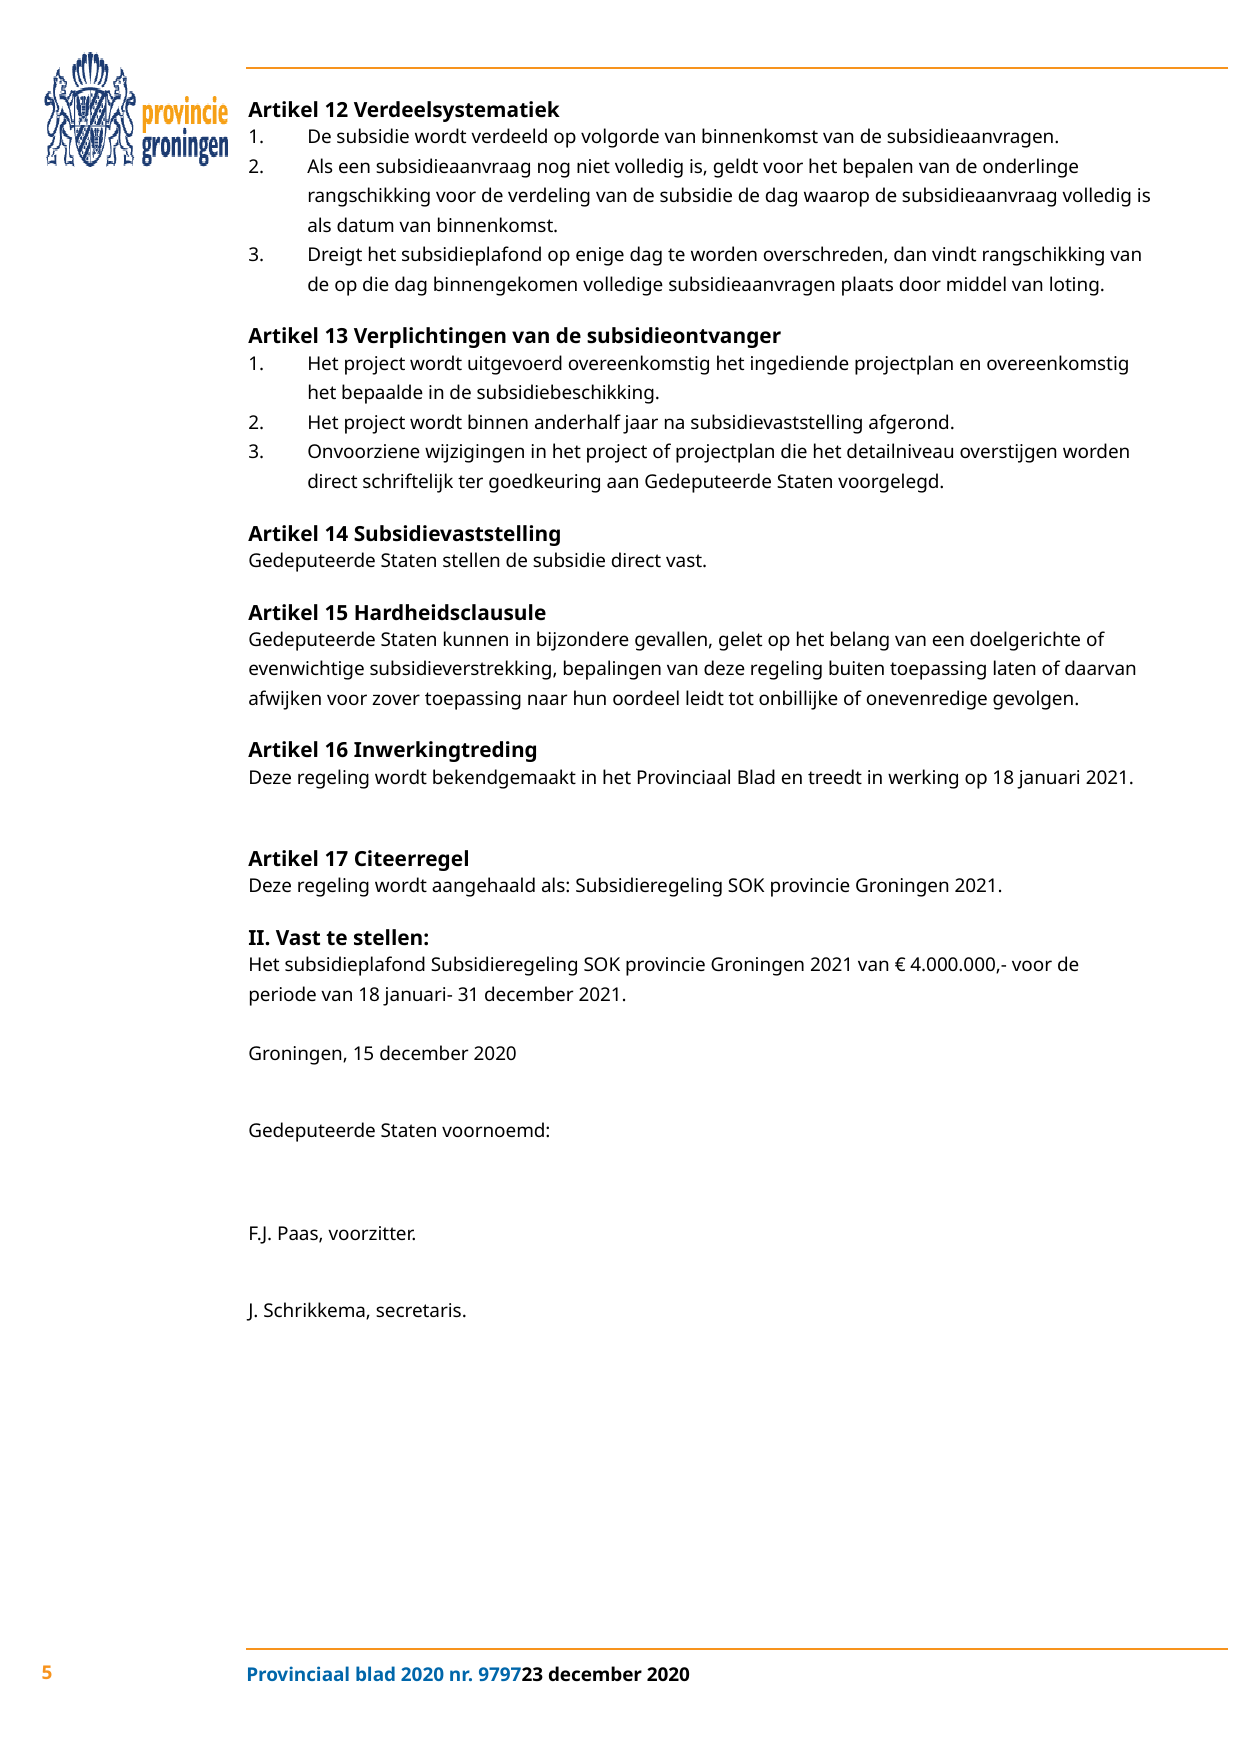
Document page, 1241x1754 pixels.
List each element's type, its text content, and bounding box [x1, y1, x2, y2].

list Onvoorziene wijzigingen in het project of projectplan die het detailniveau overstijgen worden direct schriftelijk ter goedkeuring aan Gedeputeerde Staten voorgelegd. [248, 439, 1152, 494]
text Gedeputeerde Staten voornoemd: [248, 1117, 1152, 1143]
text Artikel 13 Verplichtingen van de subsidieontvanger [248, 322, 1152, 350]
list De subsidie wordt verdeeld op volgorde van binnenkomst van de subsidieaanvragen. [248, 123, 1152, 149]
text Artikel 16 Inwerkingtreding [248, 736, 1152, 764]
text Het subsidieplafond Subsidieregeling SOK provincie Groningen 2021 van € 4.000.000,- voor de periode van 18 januari- 31 december 2021. [248, 951, 1152, 1007]
text Artikel 14 Subsidievaststelling [248, 519, 1152, 547]
text Deze regeling wordt aangehaald als: Subsidieregeling SOK provincie Groningen 2021. [248, 872, 1152, 898]
text II. Vast te stellen: [248, 923, 1152, 951]
list Dreigt het subsidieplafond op enige dag te worden overschreden, dan vindt rangschikking van de op die dag binnengekomen volledige subsidieaanvragen plaats door middel van loting. [248, 242, 1152, 297]
list Het project wordt uitgevoerd overeenkomstig het ingediende projectplan en overeenkomstig het bepaalde in de subsidiebeschikking. [248, 350, 1152, 405]
text Groningen, 15 december 2020 [248, 1040, 1152, 1066]
picture [41, 47, 231, 172]
list Het project wordt binnen anderhalf jaar na subsidievaststelling afgerond. [248, 409, 1152, 435]
text F.J. Paas, voorzitter. [248, 1220, 1152, 1246]
text Artikel 12 Verdeelsystematiek [248, 95, 1152, 123]
list Als een subsidieaanvraag nog niet volledig is, geldt voor het bepalen van de onderlinge rangschikking voor de verdeling van de subsidie de dag waarop de subsidieaanvraag volledig is als datum van binnenkomst. [248, 153, 1152, 238]
text Artikel 15 Hardheidsclausule [248, 598, 1152, 626]
text Gedeputeerde Staten stellen de subsidie direct vast. [248, 547, 1152, 573]
text Deze regeling wordt bekendgemaakt in het Provinciaal Blad en treedt in werking op 18 januari 2021. [248, 764, 1152, 790]
text Artikel 17 Citeerregel [248, 844, 1152, 872]
text Gedeputeerde Staten kunnen in bijzondere gevallen, gelet op het belang van een doelgerichte of evenwichtige subsidieverstrekking, bepalingen van deze regeling buiten toepassing laten of daarvan afwijken voor zover toepassing naar hun oordeel leidt tot onbillijke of onevenredige gevolgen. [248, 626, 1152, 711]
text J. Schrikkema, secretaris. [248, 1297, 1152, 1323]
